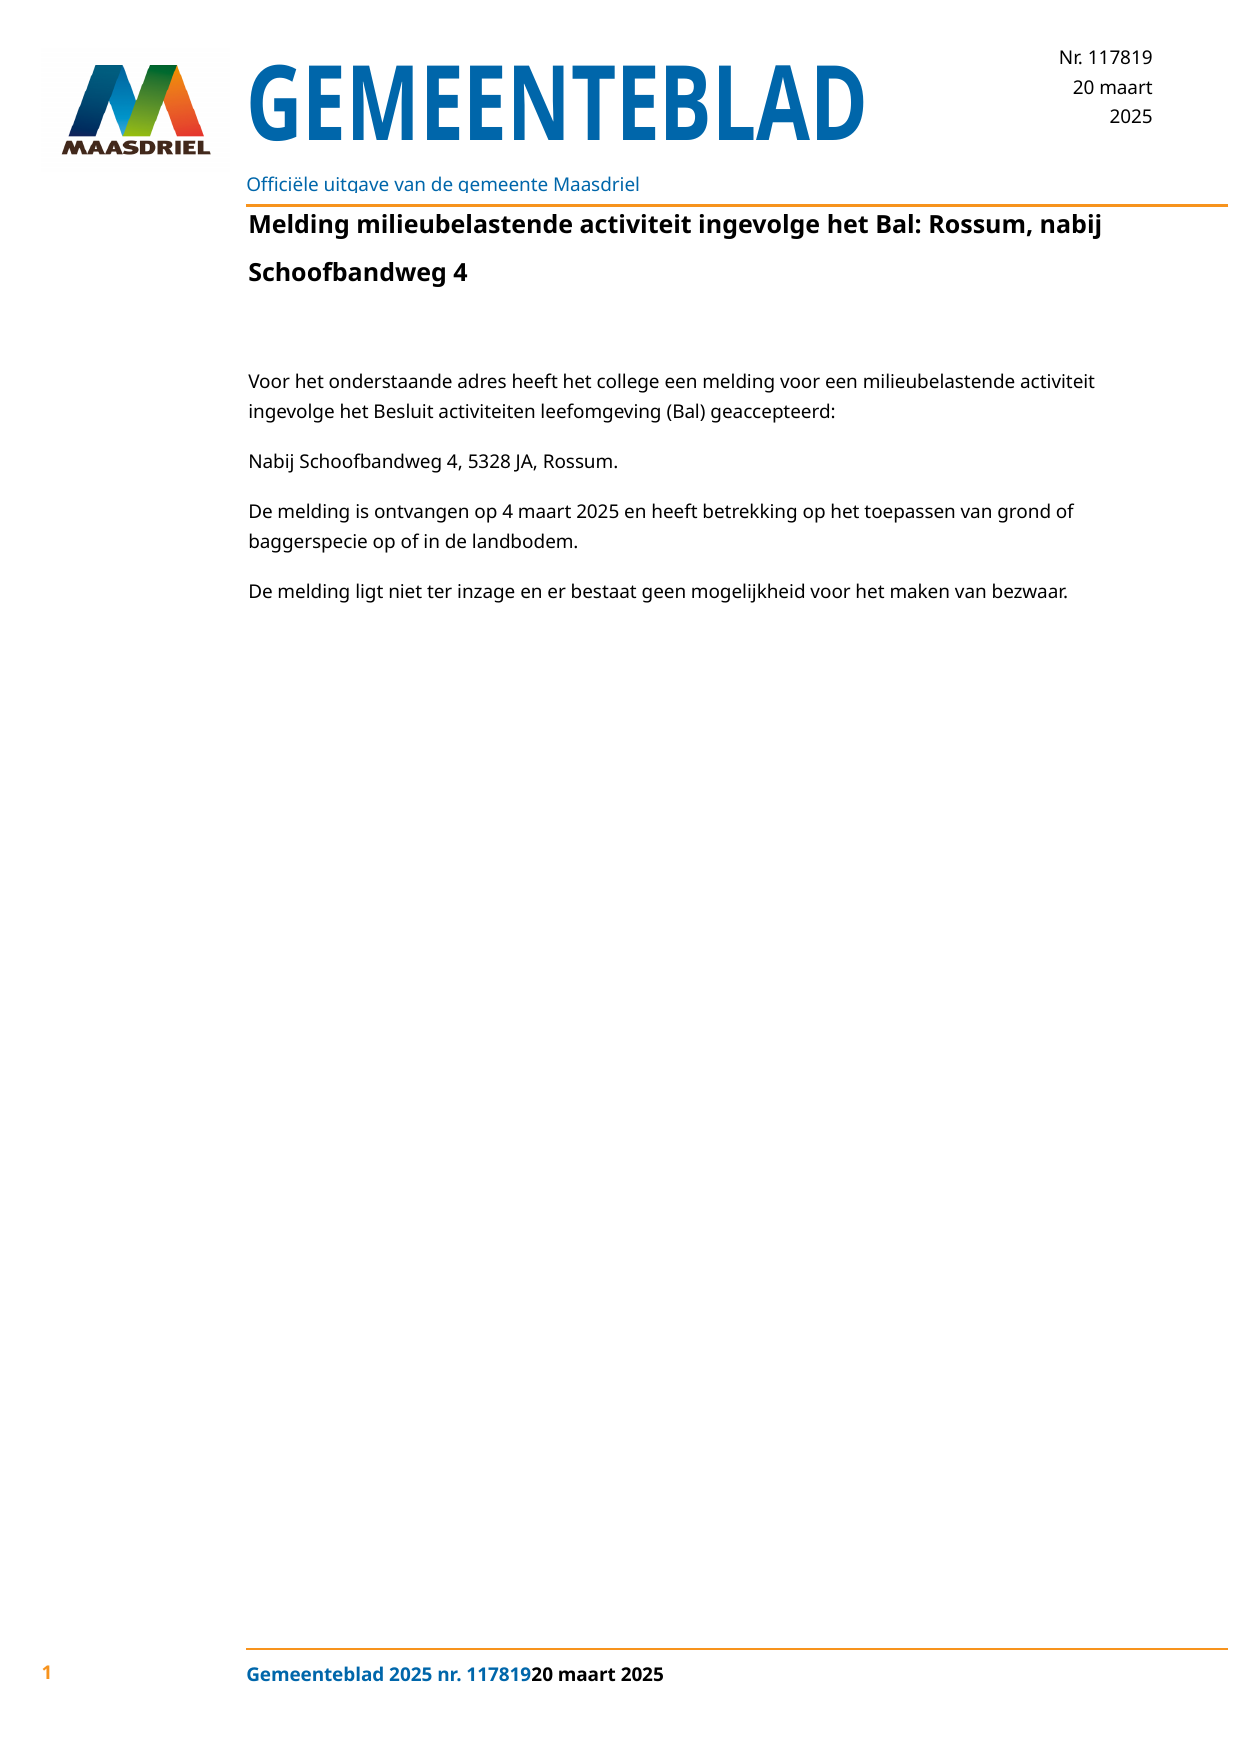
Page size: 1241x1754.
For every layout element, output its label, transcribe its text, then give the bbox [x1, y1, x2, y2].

text Nabij Schoofbandweg 4, 5328 JA, Rossum. [248, 448, 1152, 474]
text De melding is ontvangen op 4 maart 2025 en heeft betrekking op het toepassen van grond of baggerspecie op of in de landbodem. [248, 499, 1152, 554]
text Melding milieubelastende activiteit ingevolge het Bal: Rossum, nabij Schoofbandweg 4 [248, 207, 1152, 288]
picture [41, 47, 231, 172]
text De melding ligt niet ter inzage en er bestaat geen mogelijkheid voor het maken van bezwaar. [248, 579, 1152, 604]
text Voor het onderstaande adres heeft het college een melding voor een milieubelastende activiteit ingevolge het Besluit activiteiten leefomgeving (Bal) geaccepteerd: [248, 368, 1152, 424]
